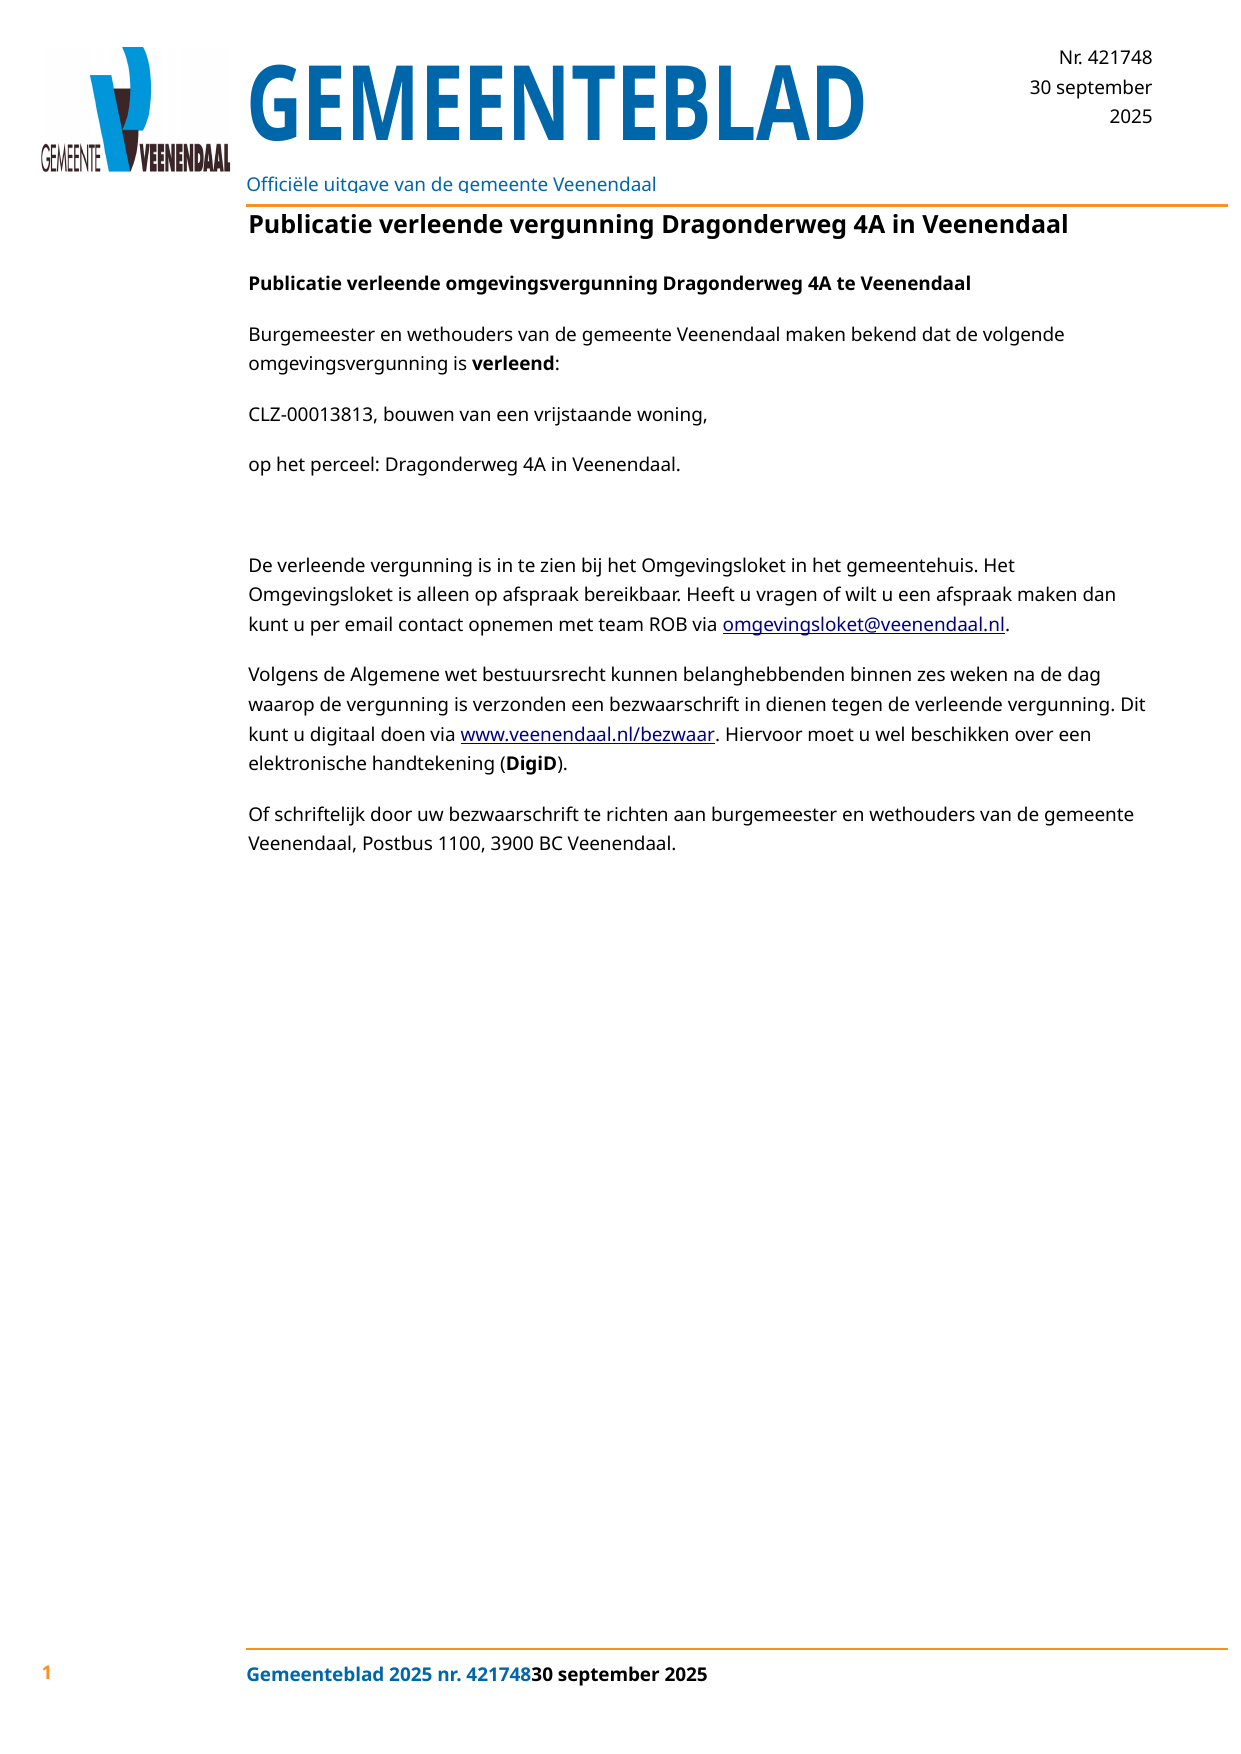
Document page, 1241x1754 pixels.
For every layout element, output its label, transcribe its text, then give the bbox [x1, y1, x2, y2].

text CLZ-00013813, bouwen van een vrijstaande woning, [248, 401, 1152, 426]
picture [123, 47, 231, 172]
text De verleende vergunning is in te zien bij het Omgevingsloket in het gemeentehuis. Het Omgevingsloket is alleen op afspraak bereikbaar. Heeft u vragen of wilt u een afspraak maken dan kunt u per email contact opnemen met team ROB via omgevingsloket@veenendaal.nl. [248, 552, 1152, 637]
text Of schriftelijk door uw bezwaarschrift te richten aan burgemeester en wethouders van de gemeente Veenendaal, Postbus 1100, 3900 BC Veenendaal. [248, 801, 1152, 856]
text Publicatie verleende vergunning Dragonderweg 4A in Veenendaal [248, 207, 1152, 241]
picture [41, 47, 130, 172]
text Volgens de Algemene wet bestuursrecht kunnen belanghebbenden binnen zes weken na de dag waarop de vergunning is verzonden een bezwaarschrift in dienen tegen de verleende vergunning. Dit kunt u digitaal doen via www.veenendaal.nl/bezwaar. Hiervoor moet u wel beschikken over een elektronische handtekening (DigiD). [248, 662, 1152, 776]
text Publicatie verleende omgevingsvergunning Dragonderweg 4A te Veenendaal [248, 270, 1152, 296]
text op het perceel: Dragonderweg 4A in Veenendaal. [248, 451, 1152, 477]
text Burgemeester en wethouders van de gemeente Veenendaal maken bekend dat de volgende omgevingsvergunning is verleend: [248, 321, 1152, 376]
